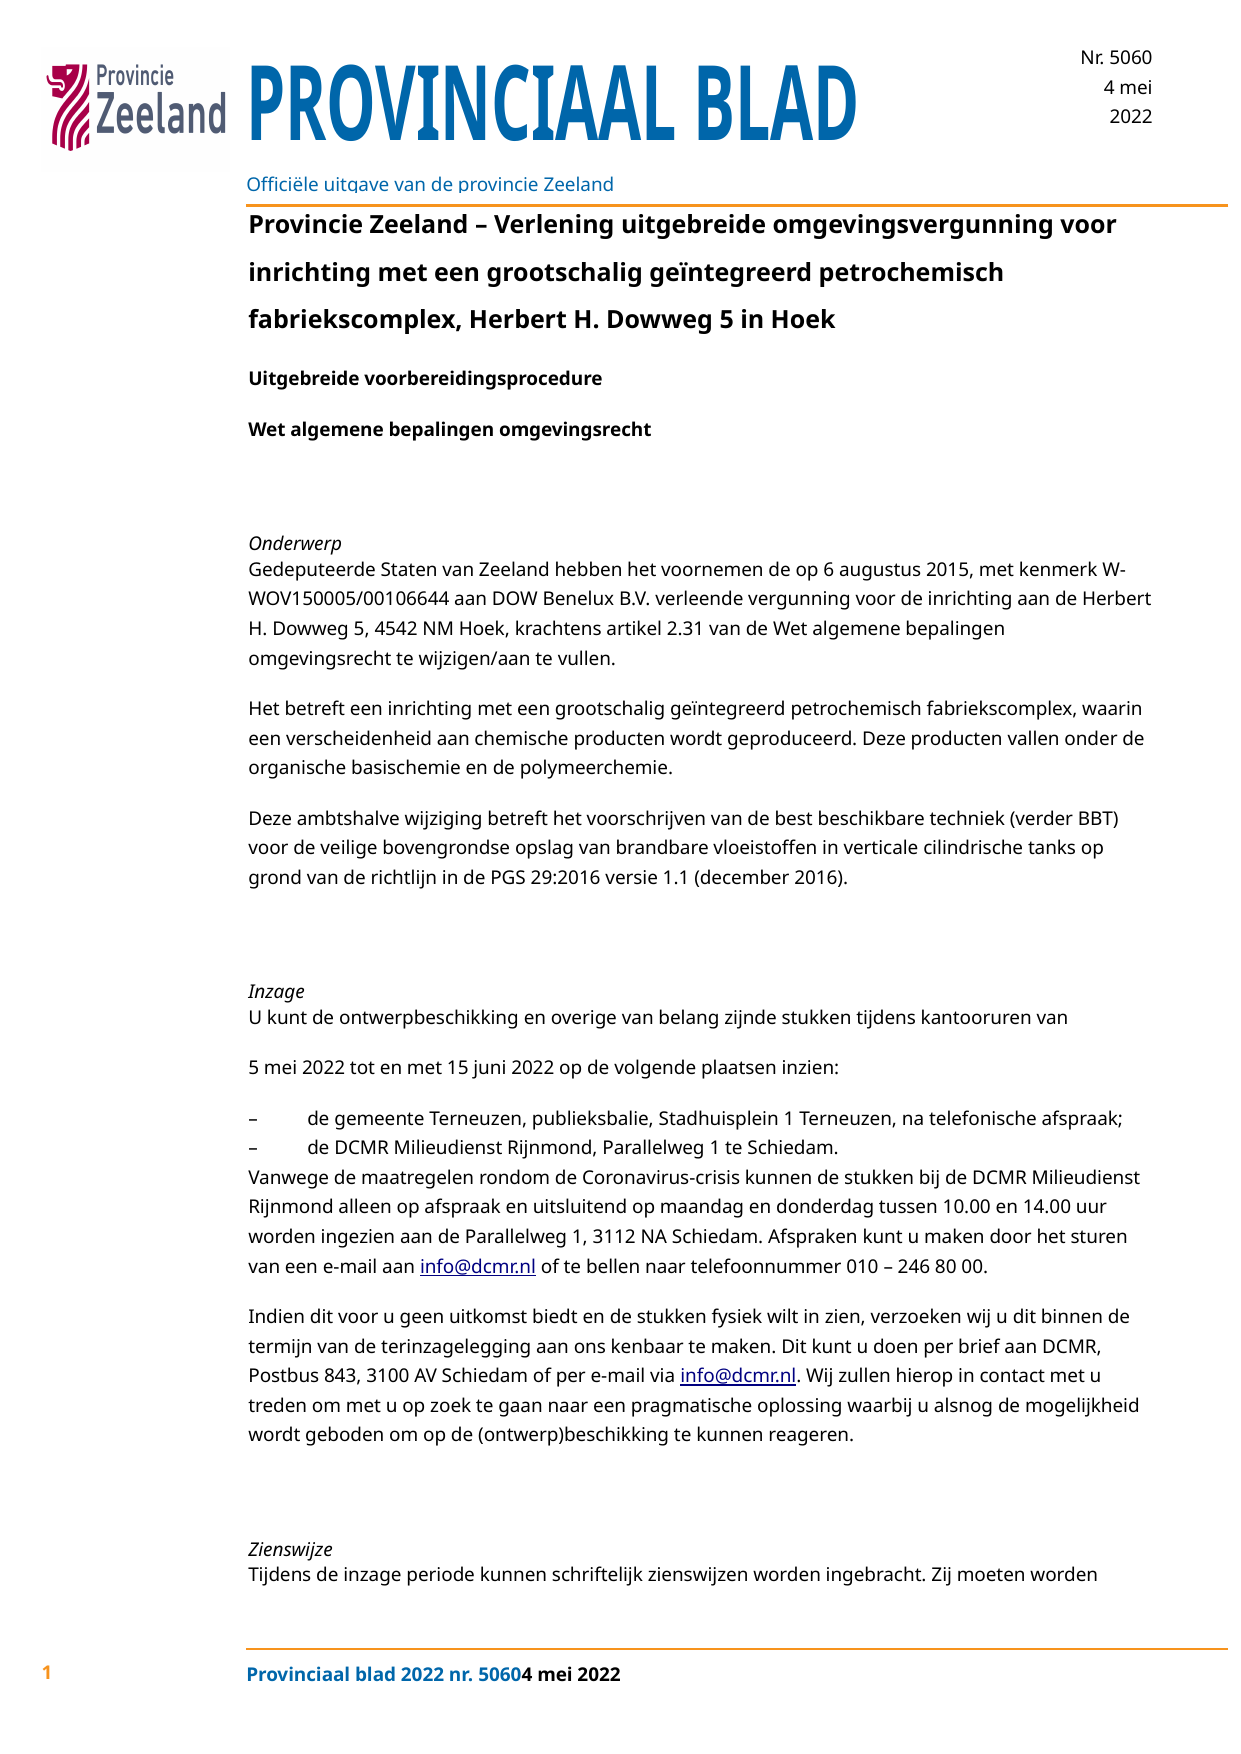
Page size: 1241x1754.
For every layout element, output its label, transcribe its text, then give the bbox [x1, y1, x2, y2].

text Uitgebreide voorbereidingsprocedure [248, 366, 1152, 391]
text Indien dit voor u geen uitkomst biedt en de stukken fysiek wilt in zien, verzoeken wij u dit binnen de termijn van de terinzagelegging aan ons kenbaar te maken. Dit kunt u doen per brief aan DCMR, Postbus 843, 3100 AV Schiedam of per e-mail via info@dcmr.nl. Wij zullen hierop in contact met u treden om met u op zoek te gaan naar een pragmatische oplossing waarbij u alsnog de mogelijkheid wordt geboden om op de (ontwerp)beschikking te kunnen reageren. [248, 1303, 1152, 1447]
text Wet algemene bepalingen omgevingsrecht [248, 416, 1152, 442]
list de gemeente Terneuzen, publieksbalie, Stadhuisplein 1 Terneuzen, na telefonische afspraak; [248, 1105, 1152, 1131]
text Vanwege de maatregelen rondom de Coronavirus-crisis kunnen de stukken bij de DCMR Milieudienst Rijnmond alleen op afspraak en uitsluitend op maandag en donderdag tussen 10.00 en 14.00 uur worden ingezien aan de Parallelweg 1, 3112 NA Schiedam. Afspraken kunt u maken door het sturen van een e-mail aan info@dcmr.nl of te bellen naar telefoonnummer 010 – 246 80 00. [248, 1164, 1152, 1278]
text Onderwerp [248, 530, 1152, 556]
text Deze ambtshalve wijziging betreft het voorschrijven van de best beschikbare techniek (verder BBT) voor de veilige bovengrondse opslag van brandbare vloeistoffen in verticale cilindrische tanks op grond van de richtlijn in de PGS 29:2016 versie 1.1 (december 2016). [248, 805, 1152, 890]
list de DCMR Milieudienst Rijnmond, Parallelweg 1 te Schiedam. [248, 1134, 1152, 1160]
text Zienswijze [248, 1536, 1152, 1562]
text Tijdens de inzage periode kunnen schriftelijk zienswijzen worden ingebracht. Zij moeten worden [248, 1562, 1152, 1587]
text Provincie Zeeland – Verlening uitgebreide omgevingsvergunning voor inrichting met een grootschalig geïntegreerd petrochemisch fabriekscomplex, Herbert H. Dowweg 5 in Hoek [248, 207, 1152, 336]
text Inzage [248, 978, 1152, 1004]
text U kunt de ontwerpbeschikking en overige van belang zijnde stukken tijdens kantooruren van [248, 1004, 1152, 1030]
text Het betreft een inrichting met een grootschalig geïntegreerd petrochemisch fabriekscomplex, waarin een verscheidenheid aan chemische producten wordt geproduceerd. Deze producten vallen onder de organische basischemie en de polymeerchemie. [248, 695, 1152, 780]
picture [41, 47, 231, 172]
text 5 mei 2022 tot en met 15 juni 2022 op de volgende plaatsen inzien: [248, 1054, 1152, 1080]
text Gedeputeerde Staten van Zeeland hebben het voornemen de op 6 augustus 2015, met kenmerk W-WOV150005/00106644 aan DOW Benelux B.V. verleende vergunning voor de inrichting aan de Herbert H. Dowweg 5, 4542 NM Hoek, krachtens artikel 2.31 van de Wet algemene bepalingen omgevingsrecht te wijzigen/aan te vullen. [248, 556, 1152, 671]
